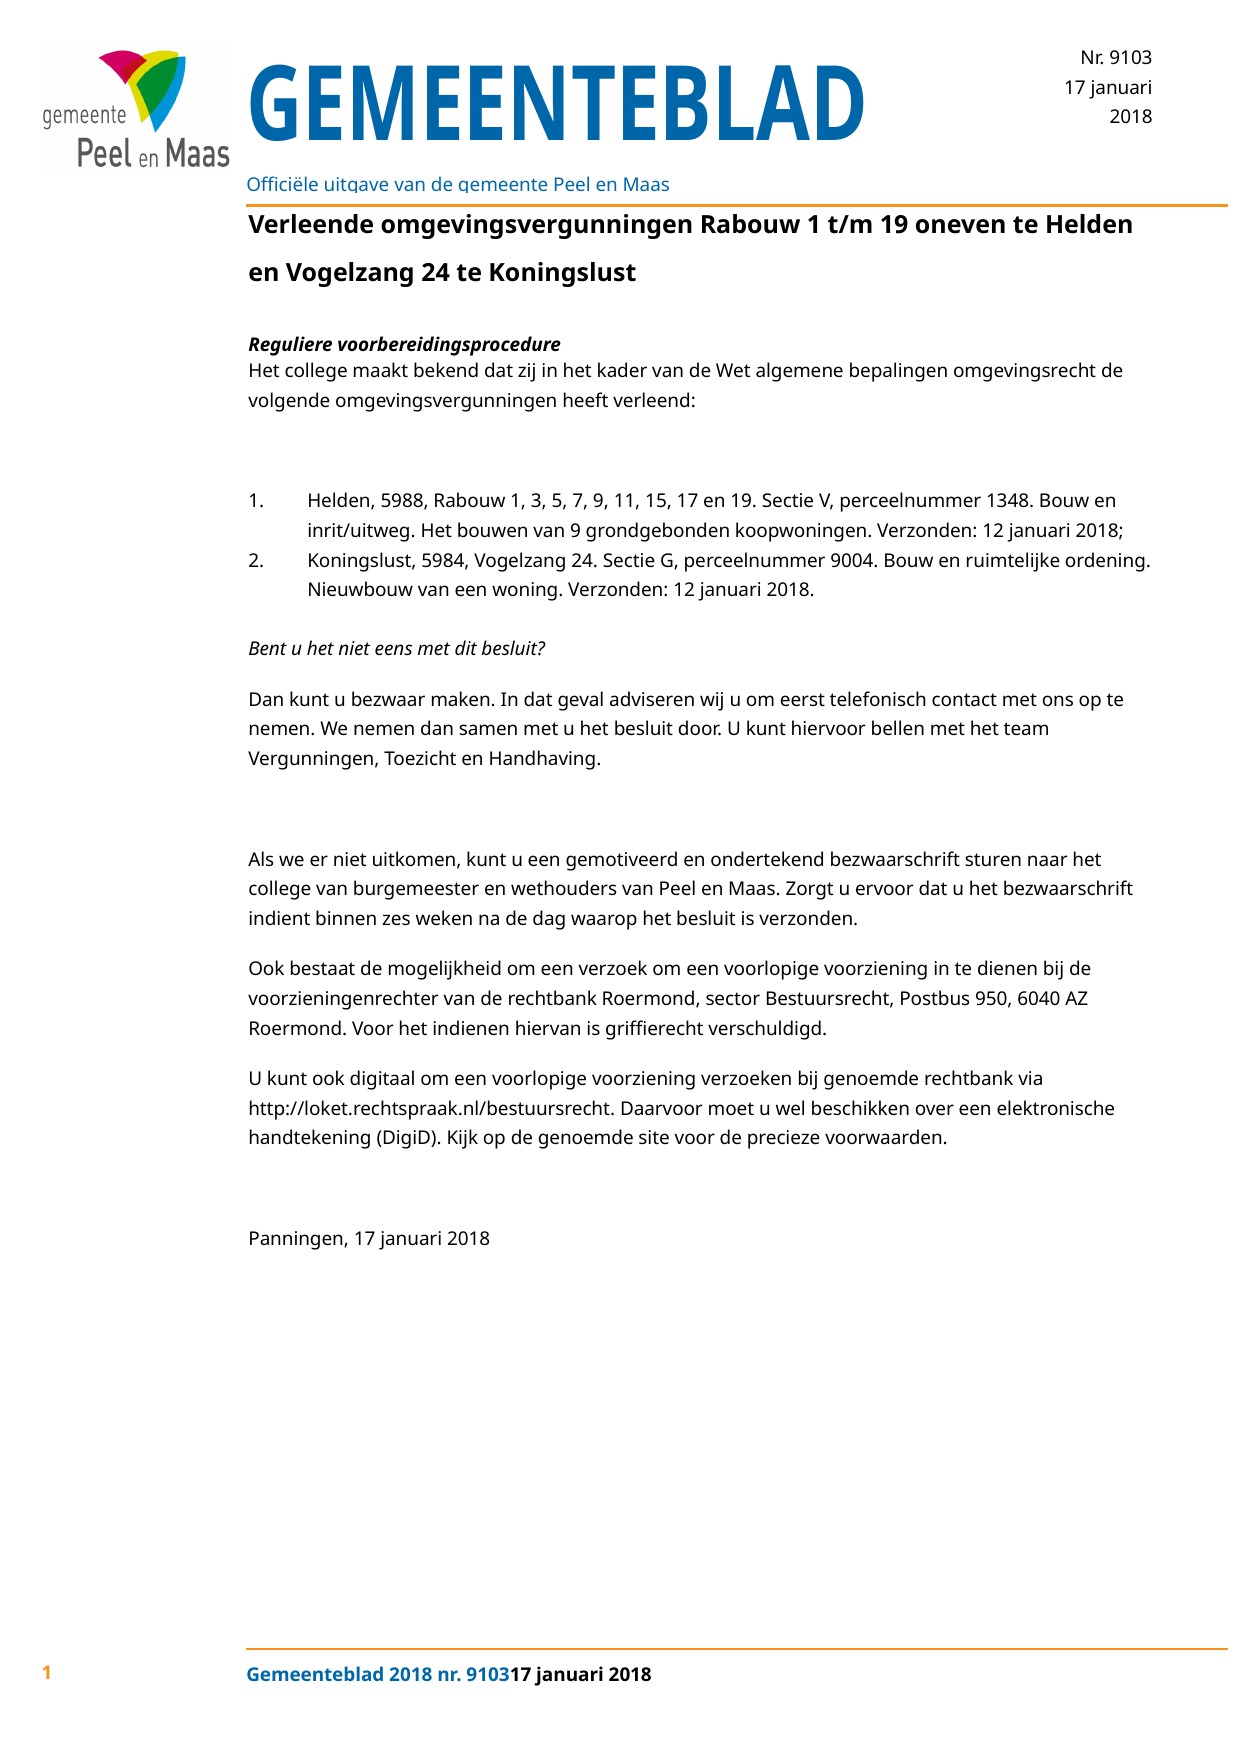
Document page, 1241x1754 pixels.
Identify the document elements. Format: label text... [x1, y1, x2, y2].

text Reguliere voorbereidingsprocedure [248, 331, 1152, 357]
list Helden, 5988, Rabouw 1, 3, 5, 7, 9, 11, 15, 17 en 19. Sectie V, perceelnummer 1348. Bouw en inrit/uitweg. Het bouwen van 9 grondgebonden koopwoningen. Verzonden: 12 januari 2018; [248, 488, 1152, 543]
text Bent u het niet eens met dit besluit? [248, 636, 1152, 661]
text Dan kunt u bezwaar maken. In dat geval adviseren wij u om eerst telefonisch contact met ons op te nemen. We nemen dan samen met u het besluit door. U kunt hiervoor bellen met het team Vergunningen, Toezicht en Handhaving. [248, 686, 1152, 771]
text Het college maakt bekend dat zij in het kader van de Wet algemene bepalingen omgevingsrecht de volgende omgevingsvergunningen heeft verleend: [248, 357, 1152, 412]
picture [41, 47, 231, 172]
text Als we er niet uitkomen, kunt u een gemotiveerd en ondertekend bezwaarschrift sturen naar het college van burgemeester en wethouders van Peel en Maas. Zorgt u ervoor dat u het bezwaarschrift indient binnen zes weken na de dag waarop het besluit is verzonden. [248, 846, 1152, 931]
text U kunt ook digitaal om een voorlopige voorziening verzoeken bij genoemde rechtbank via http://loket.rechtspraak.nl/bestuursrecht. Daarvoor moet u wel beschikken over een elektronische handtekening (DigiD). Kijk op de genoemde site voor de precieze voorwaarden. [248, 1065, 1152, 1150]
list Koningslust, 5984, Vogelzang 24. Sectie G, perceelnummer 9004. Bouw en ruimtelijke ordening. Nieuwbouw van een woning. Verzonden: 12 januari 2018. [248, 547, 1152, 602]
text Ook bestaat de mogelijkheid om een verzoek om een voorlopige voorziening in te dienen bij de voorzieningenrechter van de rechtbank Roermond, sector Bestuursrecht, Postbus 950, 6040 AZ Roermond. Voor het indienen hiervan is griffierecht verschuldigd. [248, 956, 1152, 1040]
text Panningen, 17 januari 2018 [248, 1225, 1152, 1251]
text Verleende omgevingsvergunningen Rabouw 1 t/m 19 oneven te Helden en Vogelzang 24 te Koningslust [248, 207, 1152, 288]
